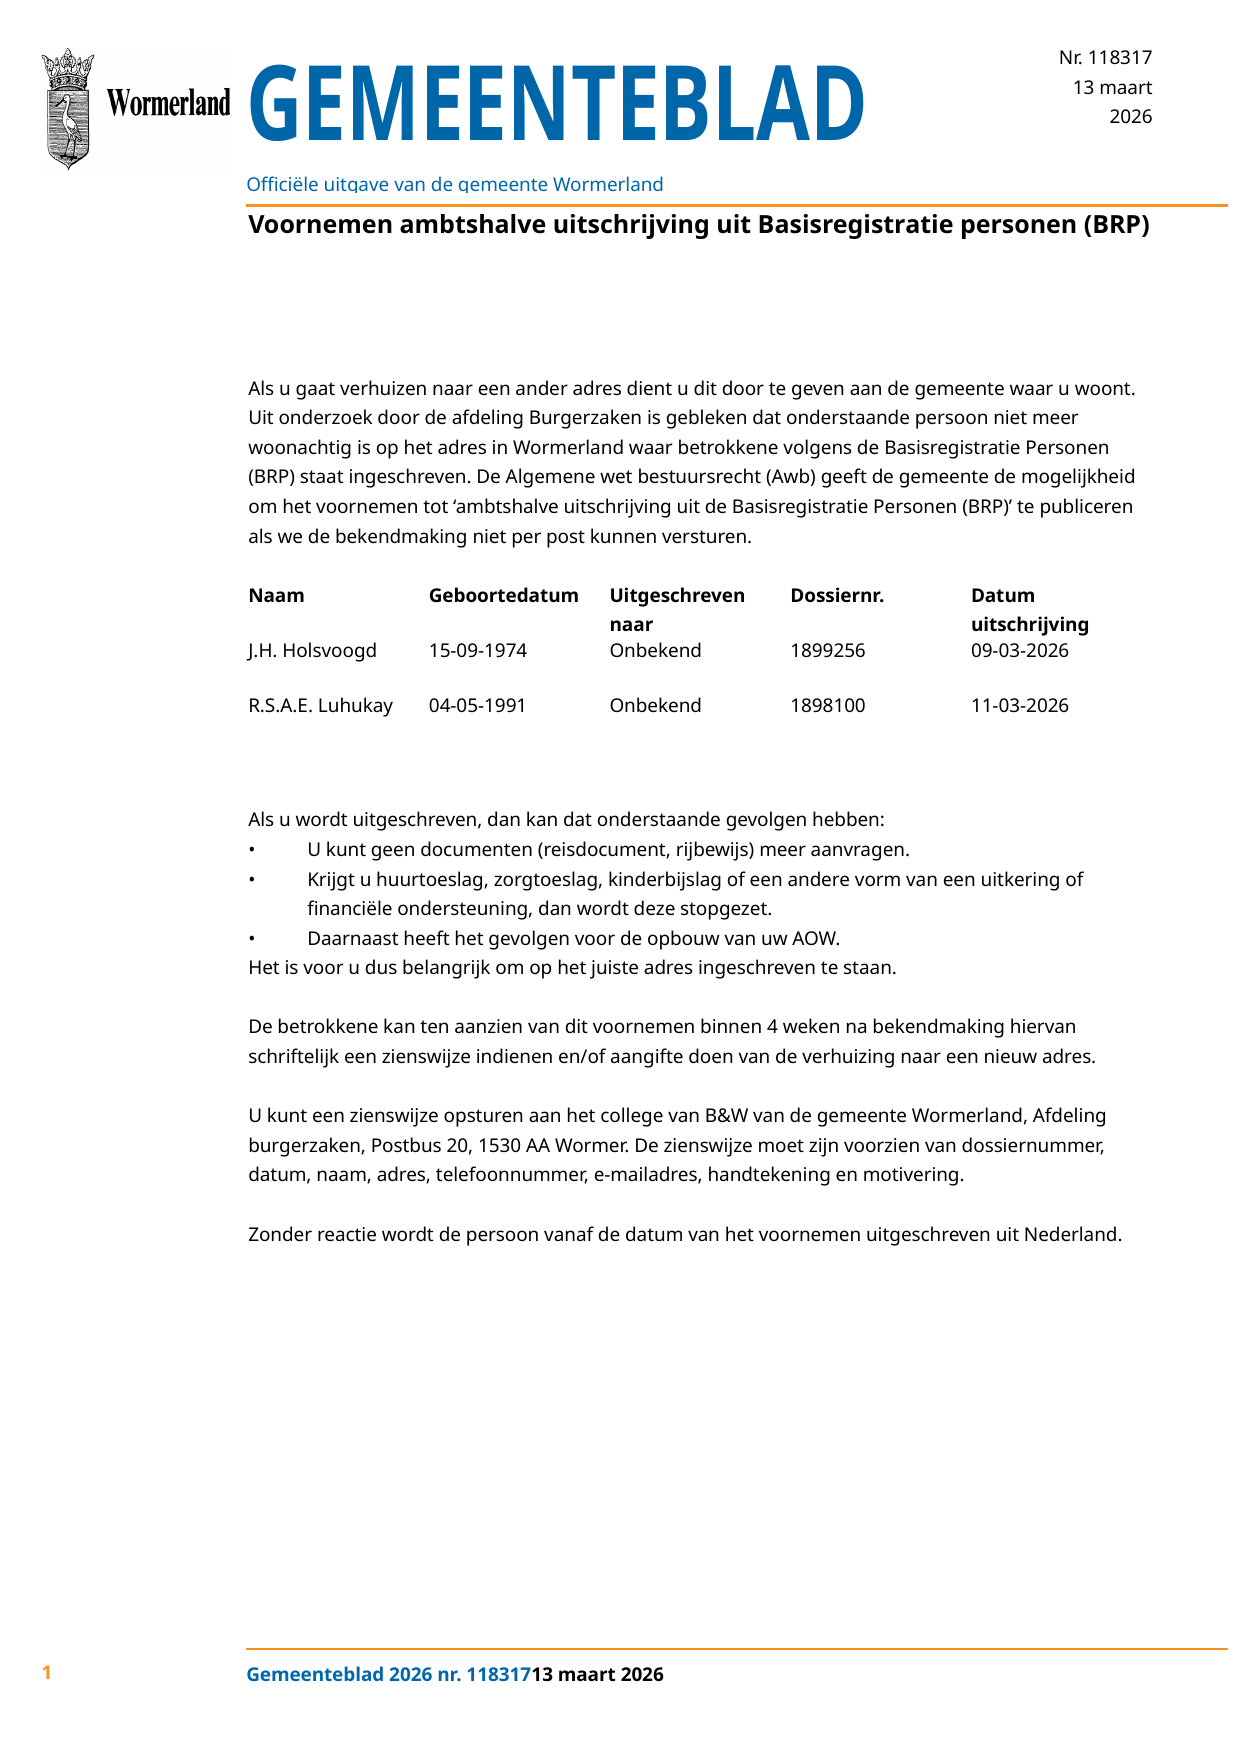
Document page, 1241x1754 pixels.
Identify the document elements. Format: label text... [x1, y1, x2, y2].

text Het is voor u dus belangrijk om op het juiste adres ingeschreven te staan. [248, 954, 1152, 980]
text Als u gaat verhuizen naar een ander adres dient u dit door te geven aan de gemeente waar u woont. Uit onderzoek door de afdeling Burgerzaken is gebleken dat onderstaande persoon niet meer woonachtig is op het adres in Wormerland waar betrokkene volgens de Basisregistratie Personen (BRP) staat ingeschreven. De Algemene wet bestuursrecht (Awb) geeft de gemeente de mogelijkheid om het voornemen tot ‘ambtshalve uitschrijving uit de Basisregistratie Personen (BRP)’ te publiceren als we de bekendmaking niet per post kunnen versturen. [248, 375, 1152, 548]
table_cell 1898100 [790, 693, 971, 748]
table_header Dossiernr. [790, 582, 971, 637]
table_header Uitgeschreven naar [609, 582, 790, 637]
list Krijgt u huurtoeslag, zorgtoeslag, kinderbijslag of een andere vorm van een uitkering of financiële ondersteuning, dan wordt deze stopgezet. [248, 866, 1152, 921]
table_cell Onbekend [609, 638, 790, 693]
table_cell 15-09-1974 [429, 638, 609, 693]
table_cell [429, 748, 609, 774]
table_cell J.H. Holsvoogd [248, 638, 429, 693]
text Voornemen ambtshalve uitschrijving uit Basisregistratie personen (BRP) [248, 207, 1152, 241]
table_cell [609, 748, 790, 774]
table_cell 09-03-2026 [971, 638, 1152, 693]
text Als u wordt uitgeschreven, dan kan dat onderstaande gevolgen hebben: [248, 807, 1152, 832]
table_cell R.S.A.E. Luhukay [248, 693, 429, 748]
list Daarnaast heeft het gevolgen voor de opbouw van uw AOW. [248, 925, 1152, 951]
text U kunt een zienswijze opsturen aan het college van B&W van de gemeente Wormerland, Afdeling burgerzaken, Postbus 20, 1530 AA Wormer. De zienswijze moet zijn voorzien van dossiernummer, datum, naam, adres, telefoonnummer, e-mailadres, handtekening en motivering. [248, 1102, 1152, 1187]
table_cell Onbekend [609, 693, 790, 748]
table_cell [790, 748, 971, 774]
table_header Geboortedatum [429, 582, 609, 637]
table_cell [971, 748, 1152, 774]
table_header Datum uitschrijving [971, 582, 1152, 637]
table_header Naam [248, 582, 429, 637]
table_cell 1899256 [790, 638, 971, 693]
table_cell [248, 748, 429, 774]
table_cell 04-05-1991 [429, 693, 609, 748]
picture [41, 47, 231, 172]
text Zonder reactie wordt de persoon vanaf de datum van het voornemen uitgeschreven uit Nederland. [248, 1221, 1152, 1246]
text De betrokkene kan ten aanzien van dit voornemen binnen 4 weken na bekendmaking hiervan schriftelijk een zienswijze indienen en/of aangifte doen van de verhuizing naar een nieuw adres. [248, 1014, 1152, 1069]
list U kunt geen documenten (reisdocument, rijbewijs) meer aanvragen. [248, 836, 1152, 862]
table_cell 11-03-2026 [971, 693, 1152, 748]
